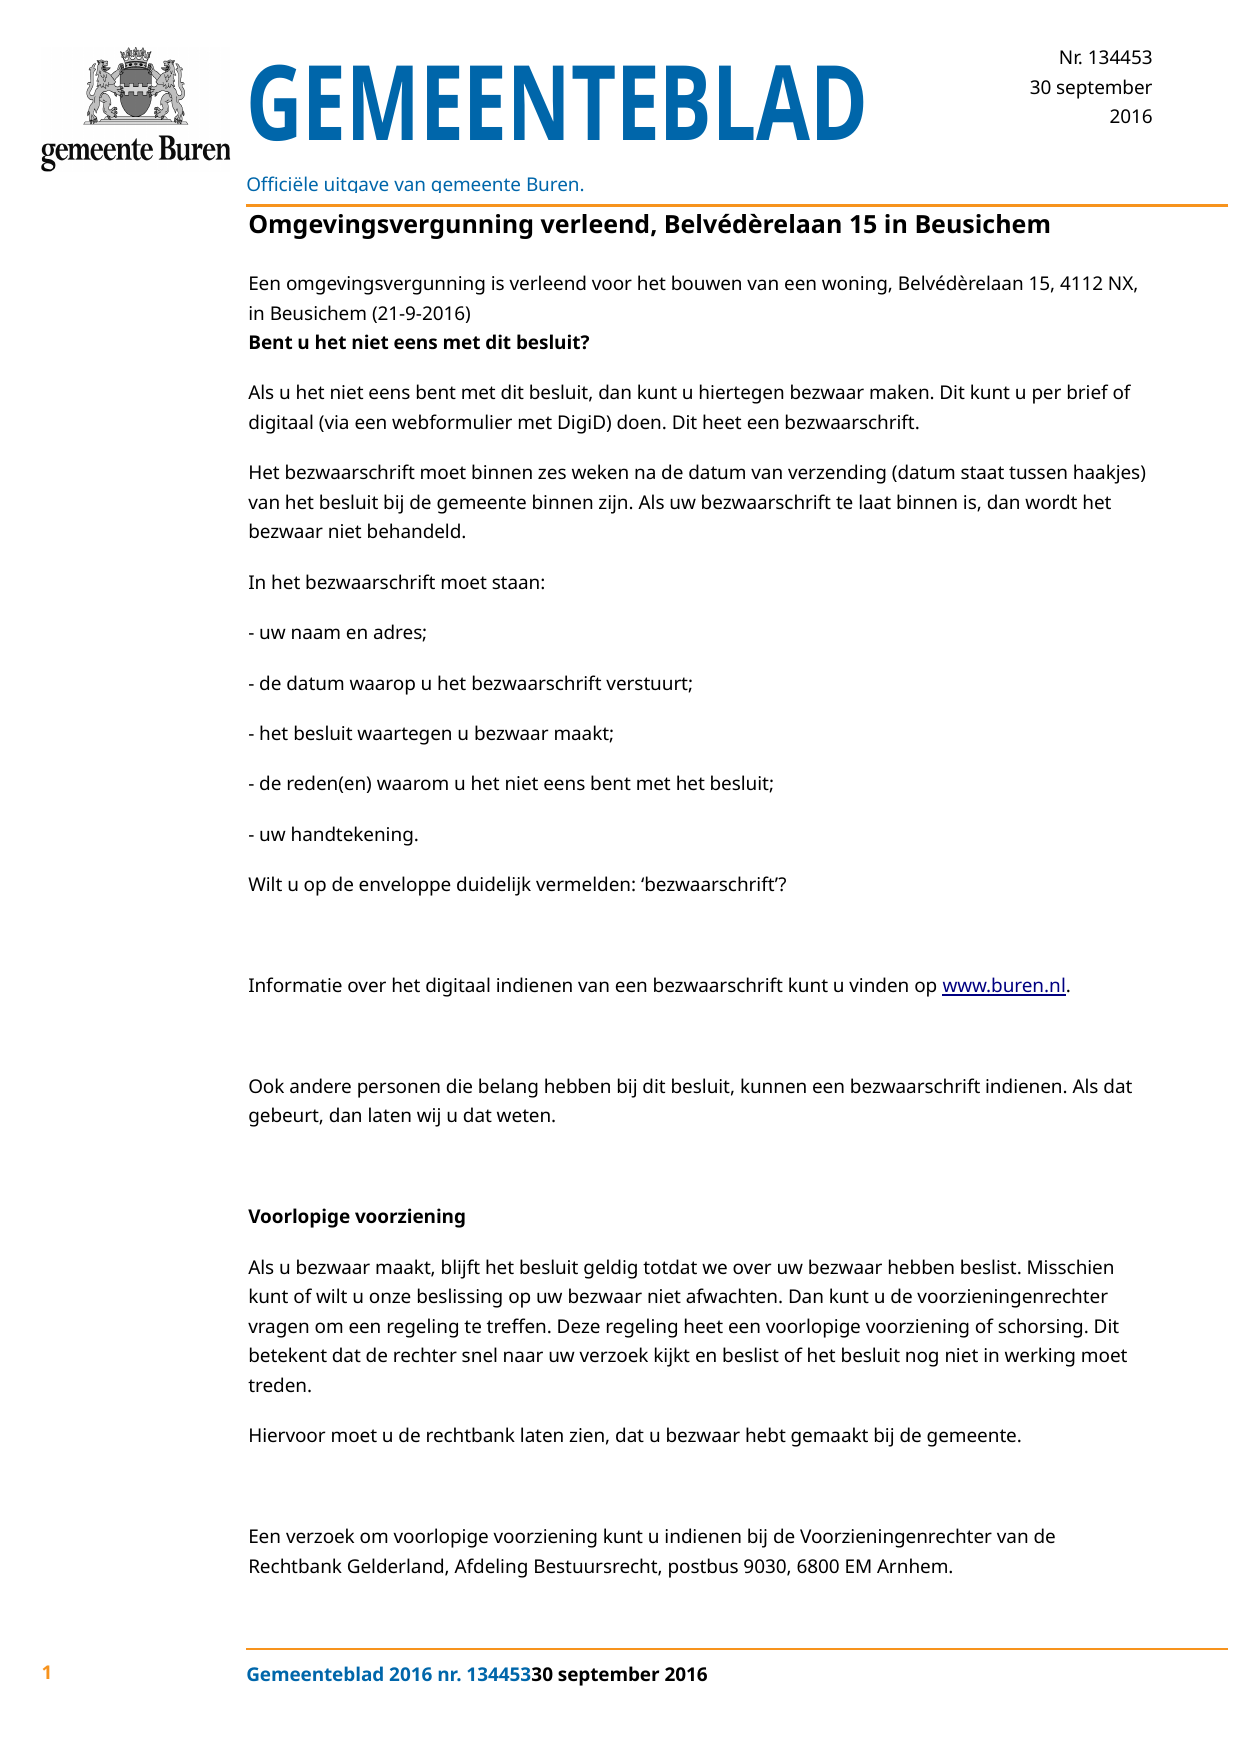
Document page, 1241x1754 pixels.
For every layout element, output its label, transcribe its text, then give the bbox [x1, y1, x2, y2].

text Voorlopige voorziening [248, 1203, 1152, 1229]
text Hiervoor moet u de rechtbank laten zien, dat u bezwaar hebt gemaakt bij de gemeente. [248, 1423, 1152, 1448]
text - het besluit waartegen u bezwaar maakt; [248, 720, 1152, 746]
text Informatie over het digitaal indienen van een bezwaarschrift kunt u vinden op www.buren.nl. [248, 972, 1152, 998]
text - de reden(en) waarom u het niet eens bent met het besluit; [248, 771, 1152, 796]
text - uw naam en adres; [248, 619, 1152, 645]
text Het bezwaarschrift moet binnen zes weken na de datum van verzending (datum staat tussen haakjes) van het besluit bij de gemeente binnen zijn. Als uw bezwaarschrift te laat binnen is, dan wordt het bezwaar niet behandeld. [248, 459, 1152, 544]
text Omgevingsvergunning verleend, Belvédèrelaan 15 in Beusichem [248, 207, 1152, 241]
text In het bezwaarschrift moet staan: [248, 569, 1152, 595]
text - uw handtekening. [248, 821, 1152, 847]
text Ook andere personen die belang hebben bij dit besluit, kunnen een bezwaarschrift indienen. Als dat gebeurt, dan laten wij u dat weten. [248, 1073, 1152, 1128]
table_header Een omgevingsvergunning is verleend voor het bouwen van een woning, Belvédèrelaan 15, 4112 NX, in Beusichem (21-9-2016) [248, 270, 1152, 326]
text Wilt u op de enveloppe duidelijk vermelden: ‘bezwaarschrift’? [248, 871, 1152, 897]
text Als u het niet eens bent met dit besluit, dan kunt u hiertegen bezwaar maken. Dit kunt u per brief of digitaal (via een webformulier met DigiD) doen. Dit heet een bezwaarschrift. [248, 379, 1152, 435]
text Als u bezwaar maakt, blijft het besluit geldig totdat we over uw bezwaar hebben beslist. Misschien kunt of wilt u onze beslissing op uw bezwaar niet afwachten. Dan kunt u de voorzieningenrechter vragen om een regeling te treffen. Deze regeling heet een voorlopige voorziening of schorsing. Dit betekent dat de rechter snel naar uw verzoek kijkt en beslist of het besluit nog niet in werking moet treden. [248, 1254, 1152, 1398]
text - de datum waarop u het bezwaarschrift verstuurt; [248, 670, 1152, 696]
text Bent u het niet eens met dit besluit? [248, 329, 1152, 355]
text Een verzoek om voorlopige voorziening kunt u indienen bij de Voorzieningenrechter van de Rechtbank Gelderland, Afdeling Bestuursrecht, postbus 9030, 6800 EM Arnhem. [248, 1523, 1152, 1579]
picture [41, 47, 231, 172]
